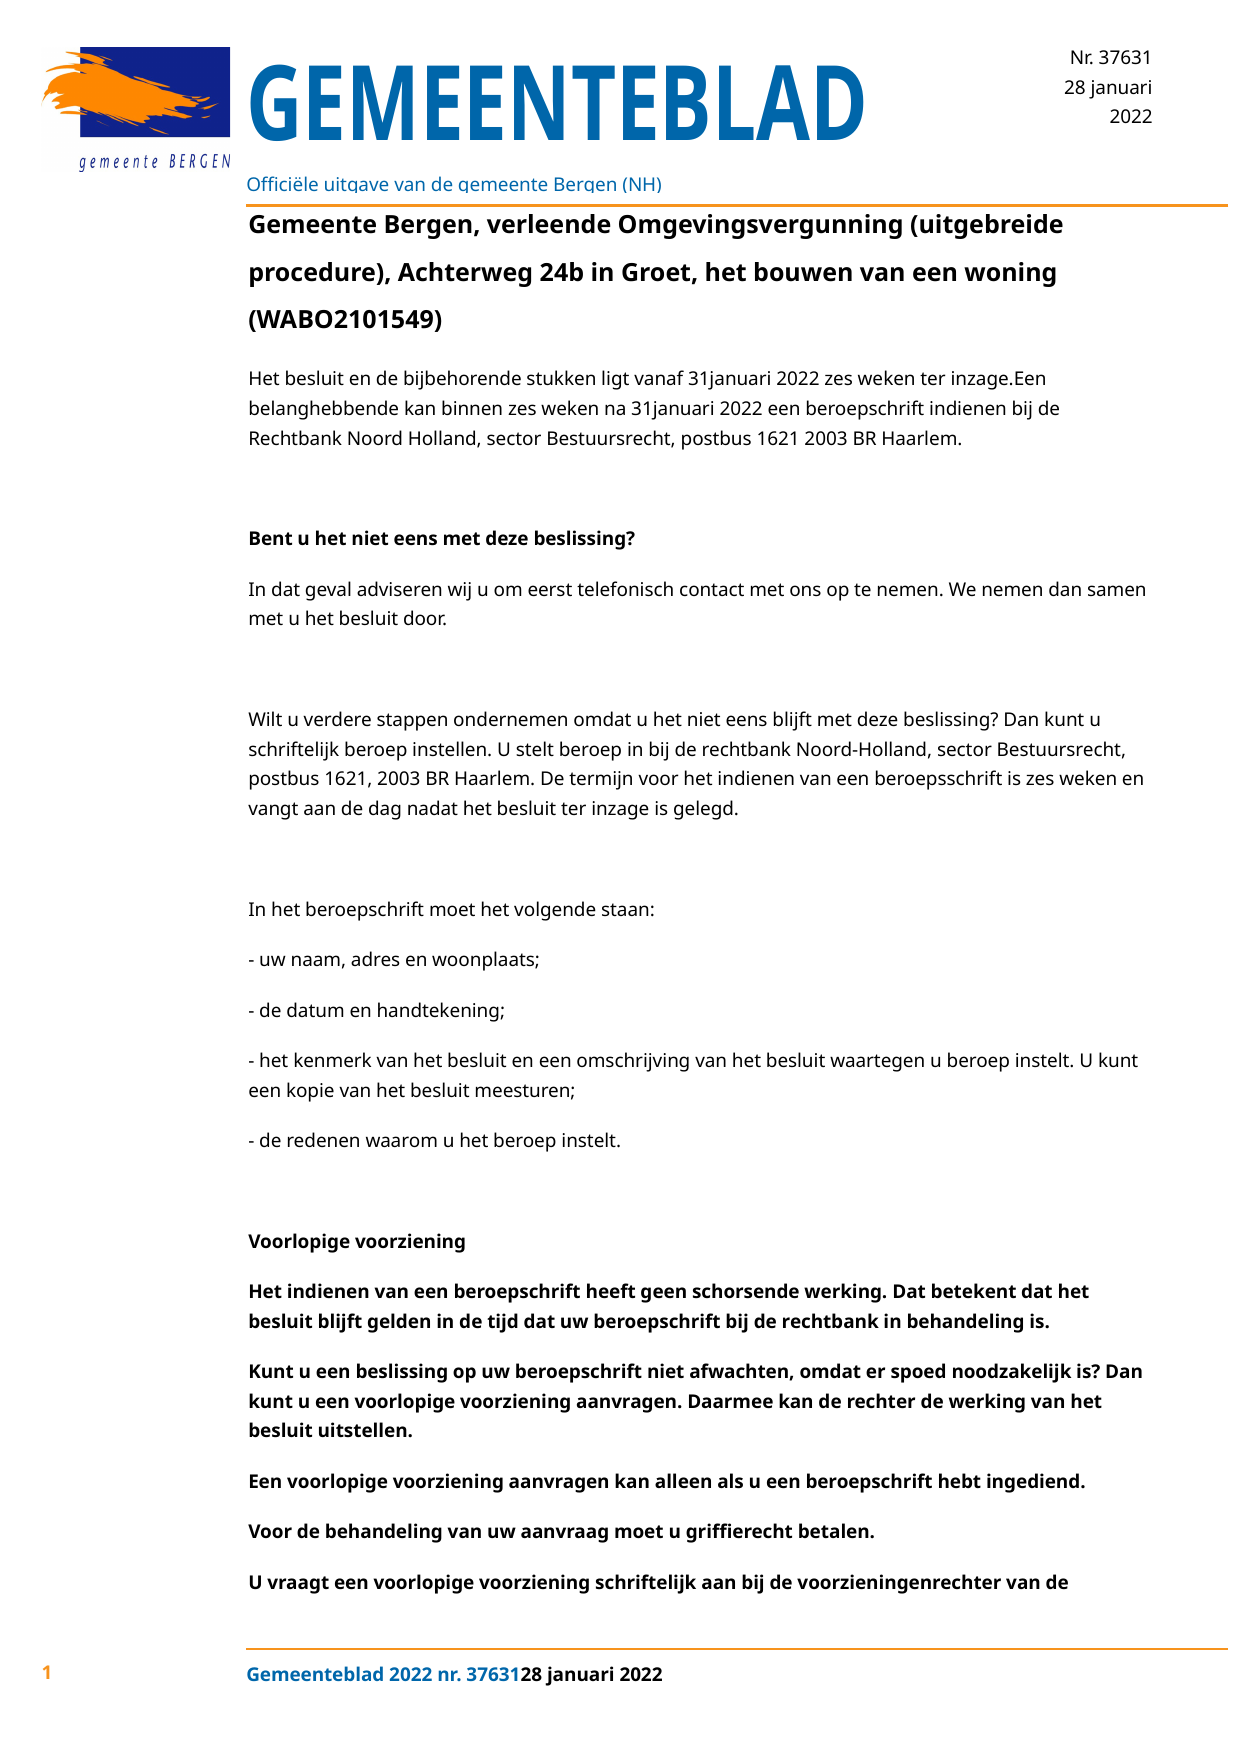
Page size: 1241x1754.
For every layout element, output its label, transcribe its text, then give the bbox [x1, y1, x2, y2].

text Het indienen van een beroepschrift heeft geen schorsende werking. Dat betekent dat het besluit blijft gelden in de tijd dat uw beroepschrift bij de rechtbank in behandeling is. [248, 1278, 1152, 1334]
text Gemeente Bergen, verleende Omgevingsvergunning (uitgebreide procedure), Achterweg 24b in Groet, het bouwen van een woning (WABO2101549) [248, 207, 1152, 336]
text Wilt u verdere stappen ondernemen omdat u het niet eens blijft met deze beslissing? Dan kunt u schriftelijk beroep instellen. U stelt beroep in bij de rechtbank Noord-Holland, sector Bestuursrecht, postbus 1621, 2003 BR Haarlem. De termijn voor het indienen van een beroepsschrift is zes weken en vangt aan de dag nadat het besluit ter inzage is gelegd. [248, 706, 1152, 821]
text Voorlopige voorziening [248, 1228, 1152, 1254]
text Een voorlopige voorziening aanvragen kan alleen als u een beroepschrift hebt ingediend. [248, 1468, 1152, 1494]
text Het besluit en de bijbehorende stukken ligt vanaf 31januari 2022 zes weken ter inzage.Een belanghebbende kan binnen zes weken na 31januari 2022 een beroepschrift indienen bij de Rechtbank Noord Holland, sector Bestuursrecht, postbus 1621 2003 BR Haarlem. [248, 366, 1152, 450]
text U vraagt een voorlopige voorziening schriftelijk aan bij de voorzieningenrechter van de [248, 1569, 1152, 1594]
text In dat geval adviseren wij u om eerst telefonisch contact met ons op te nemen. We nemen dan samen met u het besluit door. [248, 576, 1152, 631]
text Bent u het niet eens met deze beslissing? [248, 526, 1152, 551]
text In het beroepschrift moet het volgende staan: [248, 896, 1152, 922]
text Voor de behandeling van uw aanvraag moet u griffierecht betalen. [248, 1518, 1152, 1544]
text Kunt u een beslissing op uw beroepschrift niet afwachten, omdat er spoed noodzakelijk is? Dan kunt u een voorlopige voorziening aanvragen. Daarmee kan de rechter de werking van het besluit uitstellen. [248, 1358, 1152, 1443]
text - uw naam, adres en woonplaats; [248, 946, 1152, 972]
text - de datum en handtekening; [248, 997, 1152, 1022]
text - het kenmerk van het besluit en een omschrijving van het besluit waartegen u beroep instelt. U kunt een kopie van het besluit meesturen; [248, 1047, 1152, 1102]
text - de redenen waarom u het beroep instelt. [248, 1127, 1152, 1153]
picture [41, 47, 231, 172]
